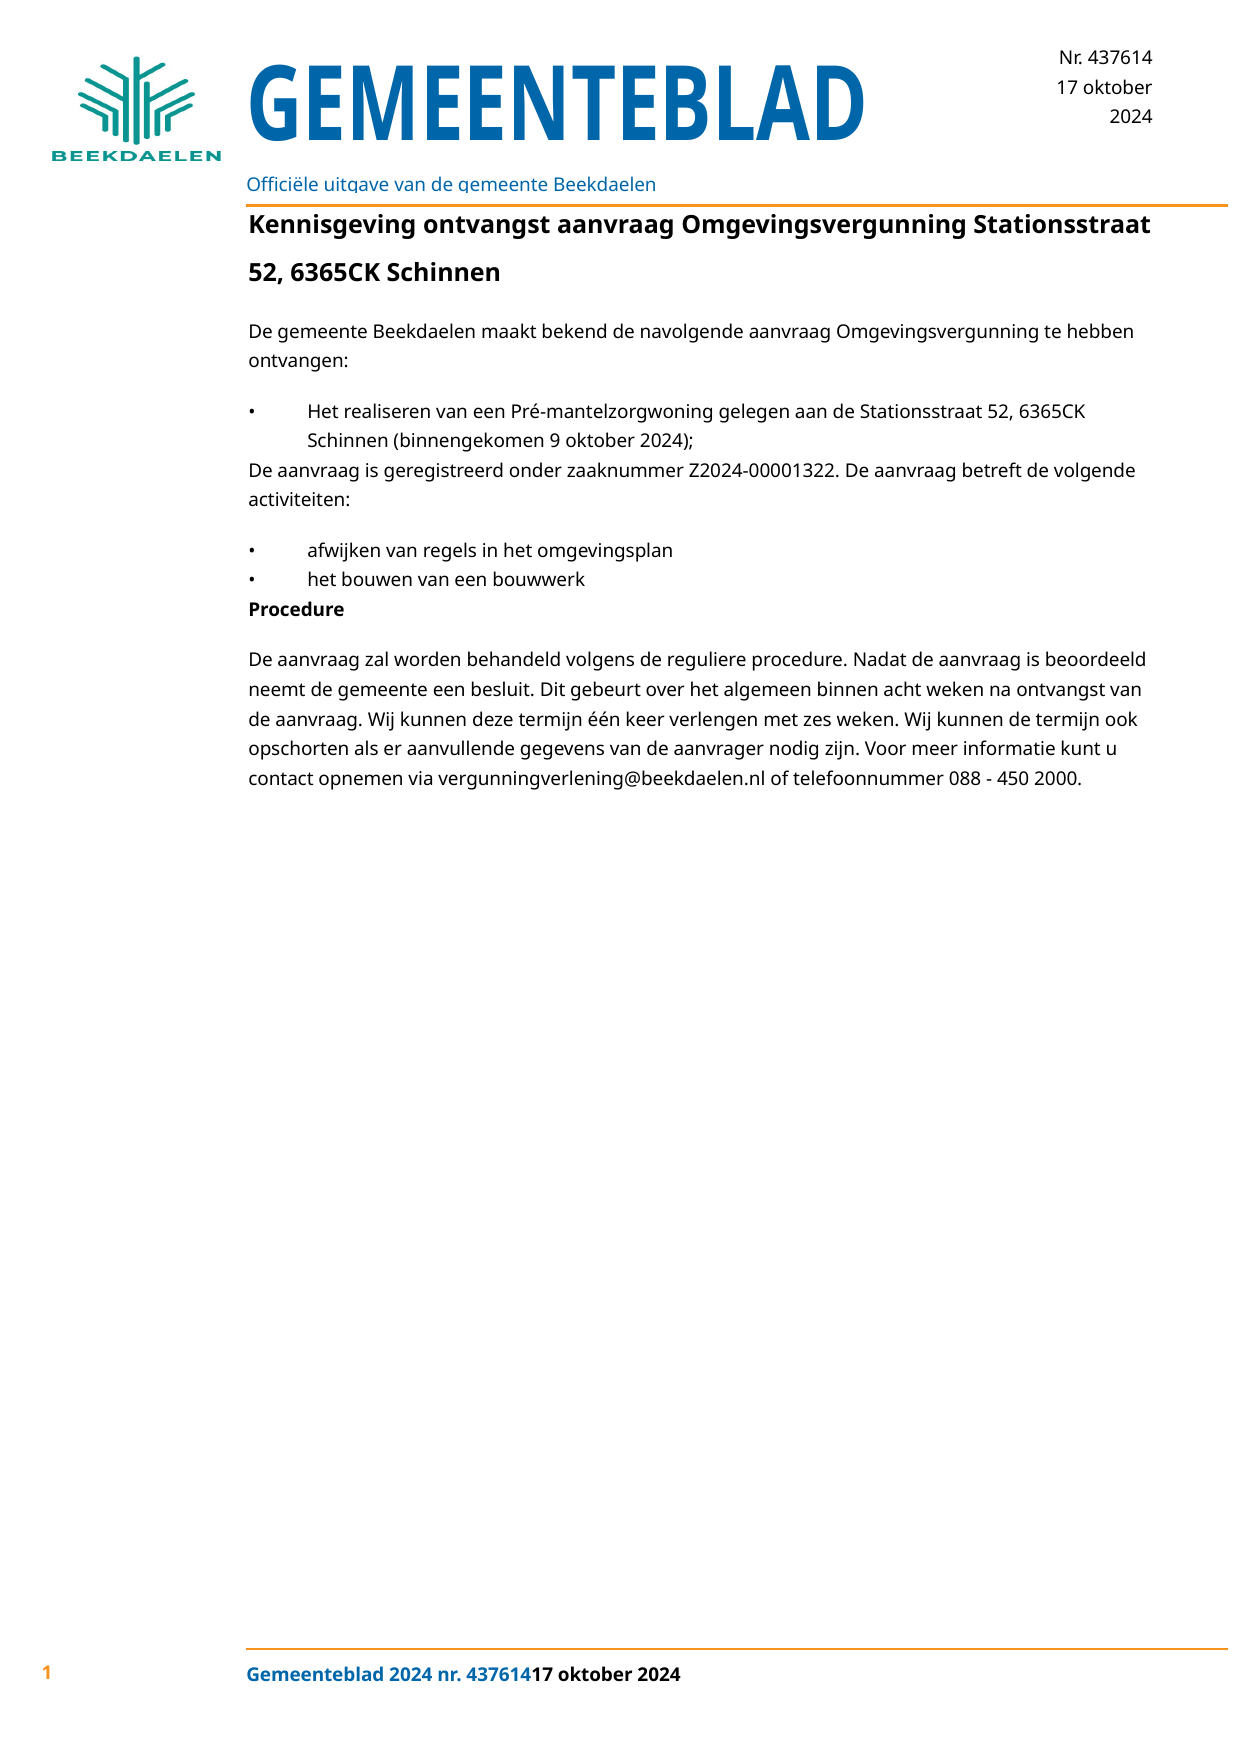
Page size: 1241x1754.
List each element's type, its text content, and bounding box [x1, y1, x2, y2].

text De aanvraag is geregistreerd onder zaaknummer Z2024-00001322. De aanvraag betreft de volgende activiteiten: [248, 457, 1152, 512]
list het bouwen van een bouwwerk [248, 567, 1152, 592]
text Kennisgeving ontvangst aanvraag Omgevingsvergunning Stationsstraat 52, 6365CK Schinnen [248, 207, 1152, 288]
text Procedure [248, 596, 1152, 622]
text De aanvraag zal worden behandeld volgens de reguliere procedure. Nadat de aanvraag is beoordeeld neemt de gemeente een besluit. Dit gebeurt over het algemeen binnen acht weken na ontvangst van de aanvraag. Wij kunnen deze termijn één keer verlengen met zes weken. Wij kunnen de termijn ook opschorten als er aanvullende gegevens van de aanvrager nodig zijn. Voor meer informatie kunt u contact opnemen via vergunningverlening@beekdaelen.nl of telefoonnummer 088 - 450 2000. [248, 647, 1152, 791]
list afwijken van regels in het omgevingsplan [248, 537, 1152, 563]
text De gemeente Beekdaelen maakt bekend de navolgende aanvraag Omgevingsvergunning te hebben ontvangen: [248, 318, 1152, 373]
list Het realiseren van een Pré-mantelzorgwoning gelegen aan de Stationsstraat 52, 6365CK Schinnen (binnengekomen 9 oktober 2024); [248, 398, 1152, 453]
picture [41, 47, 231, 172]
